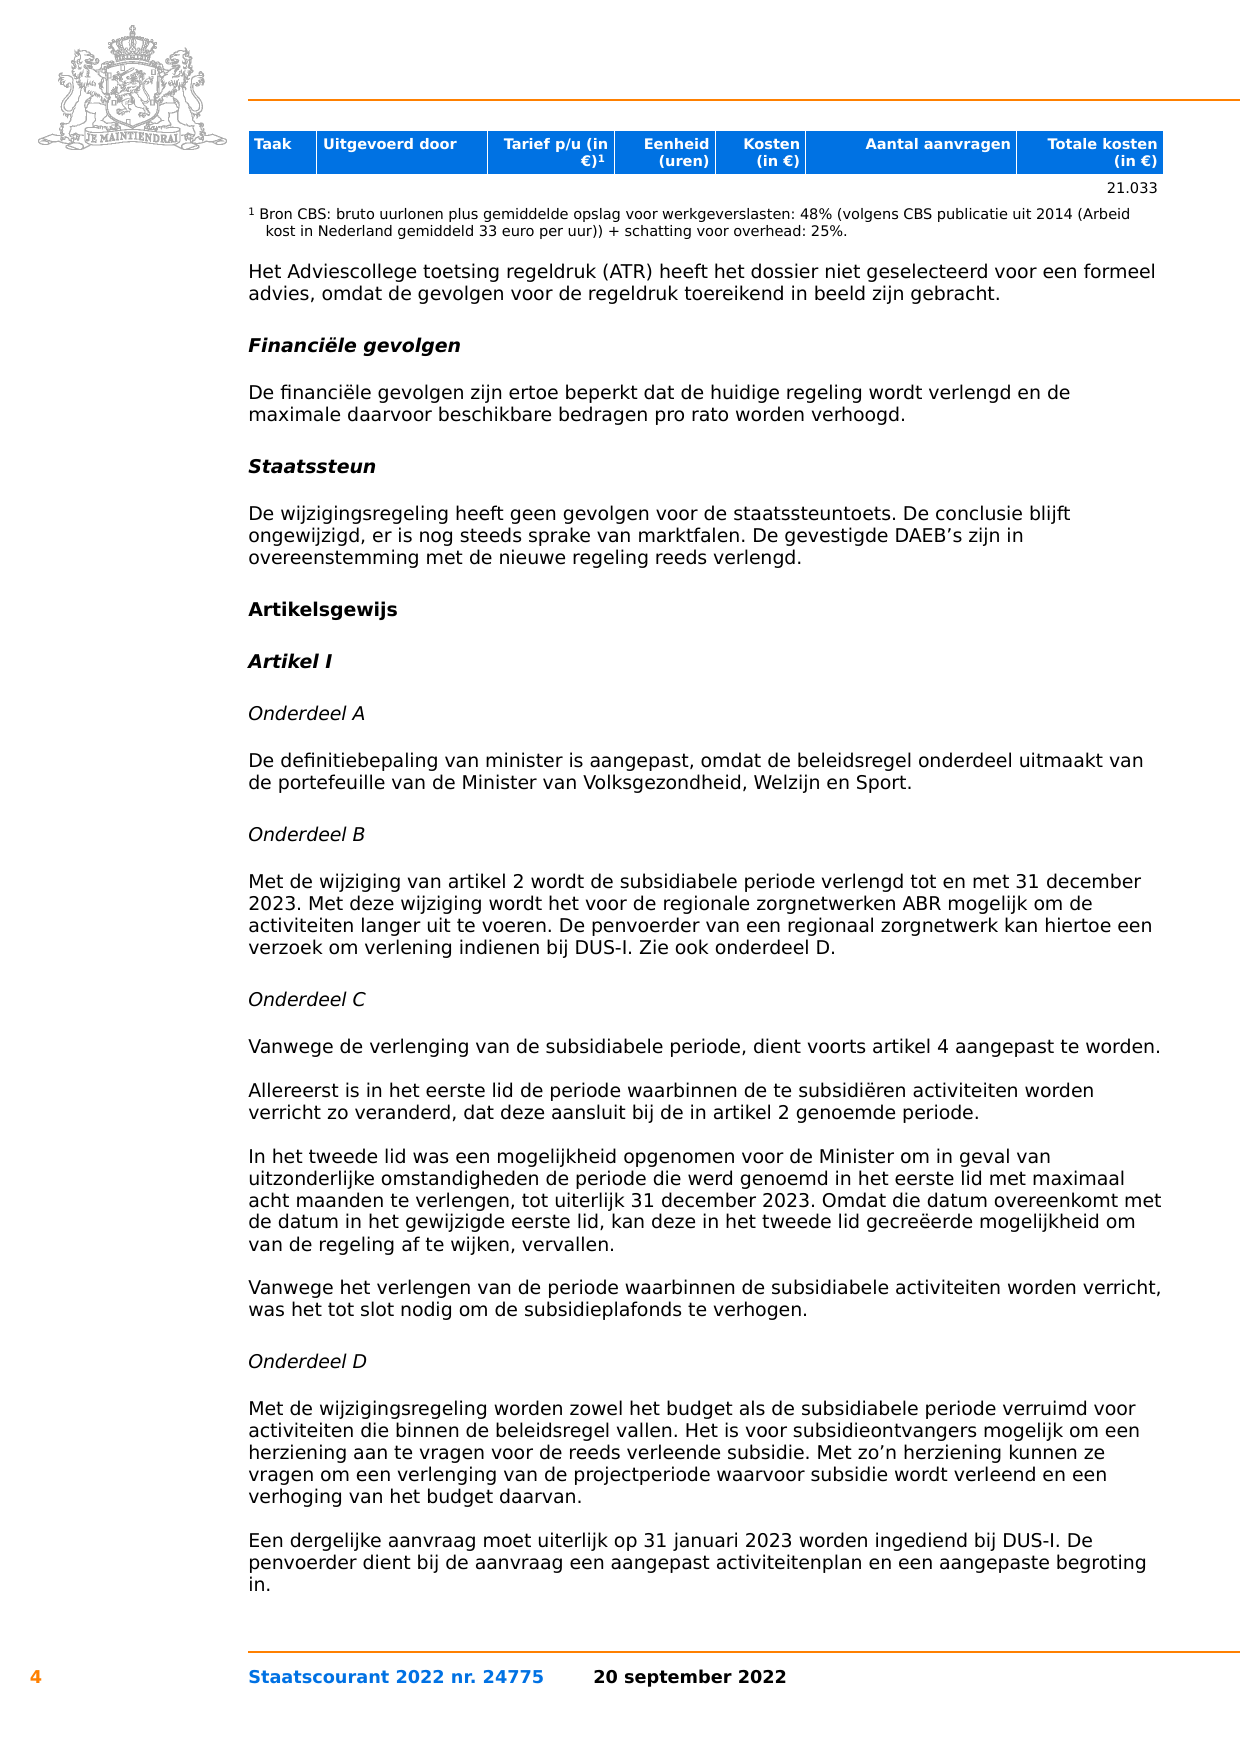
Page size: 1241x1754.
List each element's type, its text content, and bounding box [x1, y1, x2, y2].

subtitle Staatssteun [248, 456, 1163, 478]
text Met de wijziging van artikel 2 wordt de subsidiabele periode verlengd tot en met 31 december 2023. Met deze wijziging wordt het voor de regionale zorgnetwerken ABR mogelijk om de activiteiten langer uit te voeren. De penvoerder van een regionaal zorgnetwerk kan hiertoe een verzoek om verlening indienen bij DUS-I. Zie ook onderdeel D. [248, 871, 1163, 959]
text Een dergelijke aanvraag moet uiterlijk op 31 januari 2023 worden ingediend bij DUS-I. De penvoerder dient bij de aanvraag een aangepast activiteitenplan en een aangepaste begroting in. [248, 1530, 1163, 1596]
subtitle Financiële gevolgen [248, 335, 1163, 357]
table_header Uitgevoerd door [317, 131, 487, 174]
table_cell [488, 175, 614, 202]
text Het Adviescollege toetsing regeldruk (ATR) heeft het dossier niet geselecteerd voor een formeel advies, omdat de gevolgen voor de regeldruk toereikend in beeld zijn gebracht. [248, 261, 1163, 305]
table_cell 1 Bron CBS: bruto uurlonen plus gemiddelde opslag voor werkgeverslasten: 48% (volgens CBS publicatie uit 2014 (Arbeid kost in Nederland gemiddeld 33 euro per uur)) + schatting voor overhead: 25%. [248, 203, 1163, 239]
table_cell [806, 175, 1016, 202]
text Met de wijzigingsregeling worden zowel het budget als de subsidiabele periode verruimd voor activiteiten die binnen de beleidsregel vallen. Het is voor subsidieontvangers mogelijk om een herziening aan te vragen voor de reeds verleende subsidie. Met zo’n herziening kunnen ze vragen om een verlenging van de projectperiode waarvoor subsidie wordt verleend en een verhoging van het budget daarvan. [248, 1398, 1163, 1508]
text De wijzigingsregeling heeft geen gevolgen voor de staatssteuntoets. De conclusie blijft ongewijzigd, er is nog steeds sprake van marktfalen. De gevestigde DAEB’s zijn in overeenstemming met de nieuwe regeling reeds verlengd. [248, 503, 1163, 569]
table_header Taak [249, 131, 316, 174]
table_cell [317, 175, 487, 202]
subtitle Artikel I [248, 651, 1163, 673]
table_cell [716, 175, 805, 202]
text De financiële gevolgen zijn ertoe beperkt dat de huidige regeling wordt verlengd en de maximale daarvoor beschikbare bedragen pro rato worden verhoogd. [248, 382, 1163, 426]
table_header Aantal aanvragen [806, 131, 1016, 174]
subtitle Onderdeel A [248, 703, 1163, 725]
text Vanwege het verlengen van de periode waarbinnen de subsidiabele activiteiten worden verricht, was het tot slot nodig om de subsidieplafonds te verhogen. [248, 1277, 1163, 1321]
text Allereerst is in het eerste lid de periode waarbinnen de te subsidiëren activiteiten worden verricht zo veranderd, dat deze aansluit bij de in artikel 2 genoemde periode. [248, 1080, 1163, 1124]
table_cell 21.033 [1017, 175, 1163, 202]
subtitle Onderdeel C [248, 989, 1163, 1011]
text Vanwege de verlenging van de subsidiabele periode, dient voorts artikel 4 aangepast te worden. [248, 1036, 1163, 1058]
table_header Kosten (in €) [716, 131, 805, 174]
picture [38, 25, 227, 150]
table_header Totale kosten (in €) [1017, 131, 1163, 174]
subtitle Artikelsgewijs [248, 599, 1163, 621]
subtitle Onderdeel D [248, 1351, 1163, 1373]
table_header Eenheid (uren) [615, 131, 715, 174]
text In het tweede lid was een mogelijkheid opgenomen voor de Minister om in geval van uitzonderlijke omstandigheden de periode die werd genoemd in het eerste lid met maximaal acht maanden te verlengen, tot uiterlijk 31 december 2023. Omdat die datum overeenkomt met de datum in het gewijzigde eerste lid, kan deze in het tweede lid gecreëerde mogelijkheid om van de regeling af te wijken, vervallen. [248, 1146, 1163, 1255]
subtitle Onderdeel B [248, 824, 1163, 846]
table_header Tarief p/u (in €)1 [488, 131, 614, 174]
text De definitiebepaling van minister is aangepast, omdat de beleidsregel onderdeel uitmaakt van de portefeuille van de Minister van Volksgezondheid, Welzijn en Sport. [248, 750, 1163, 794]
table_cell [249, 175, 316, 202]
table_cell [615, 175, 715, 202]
